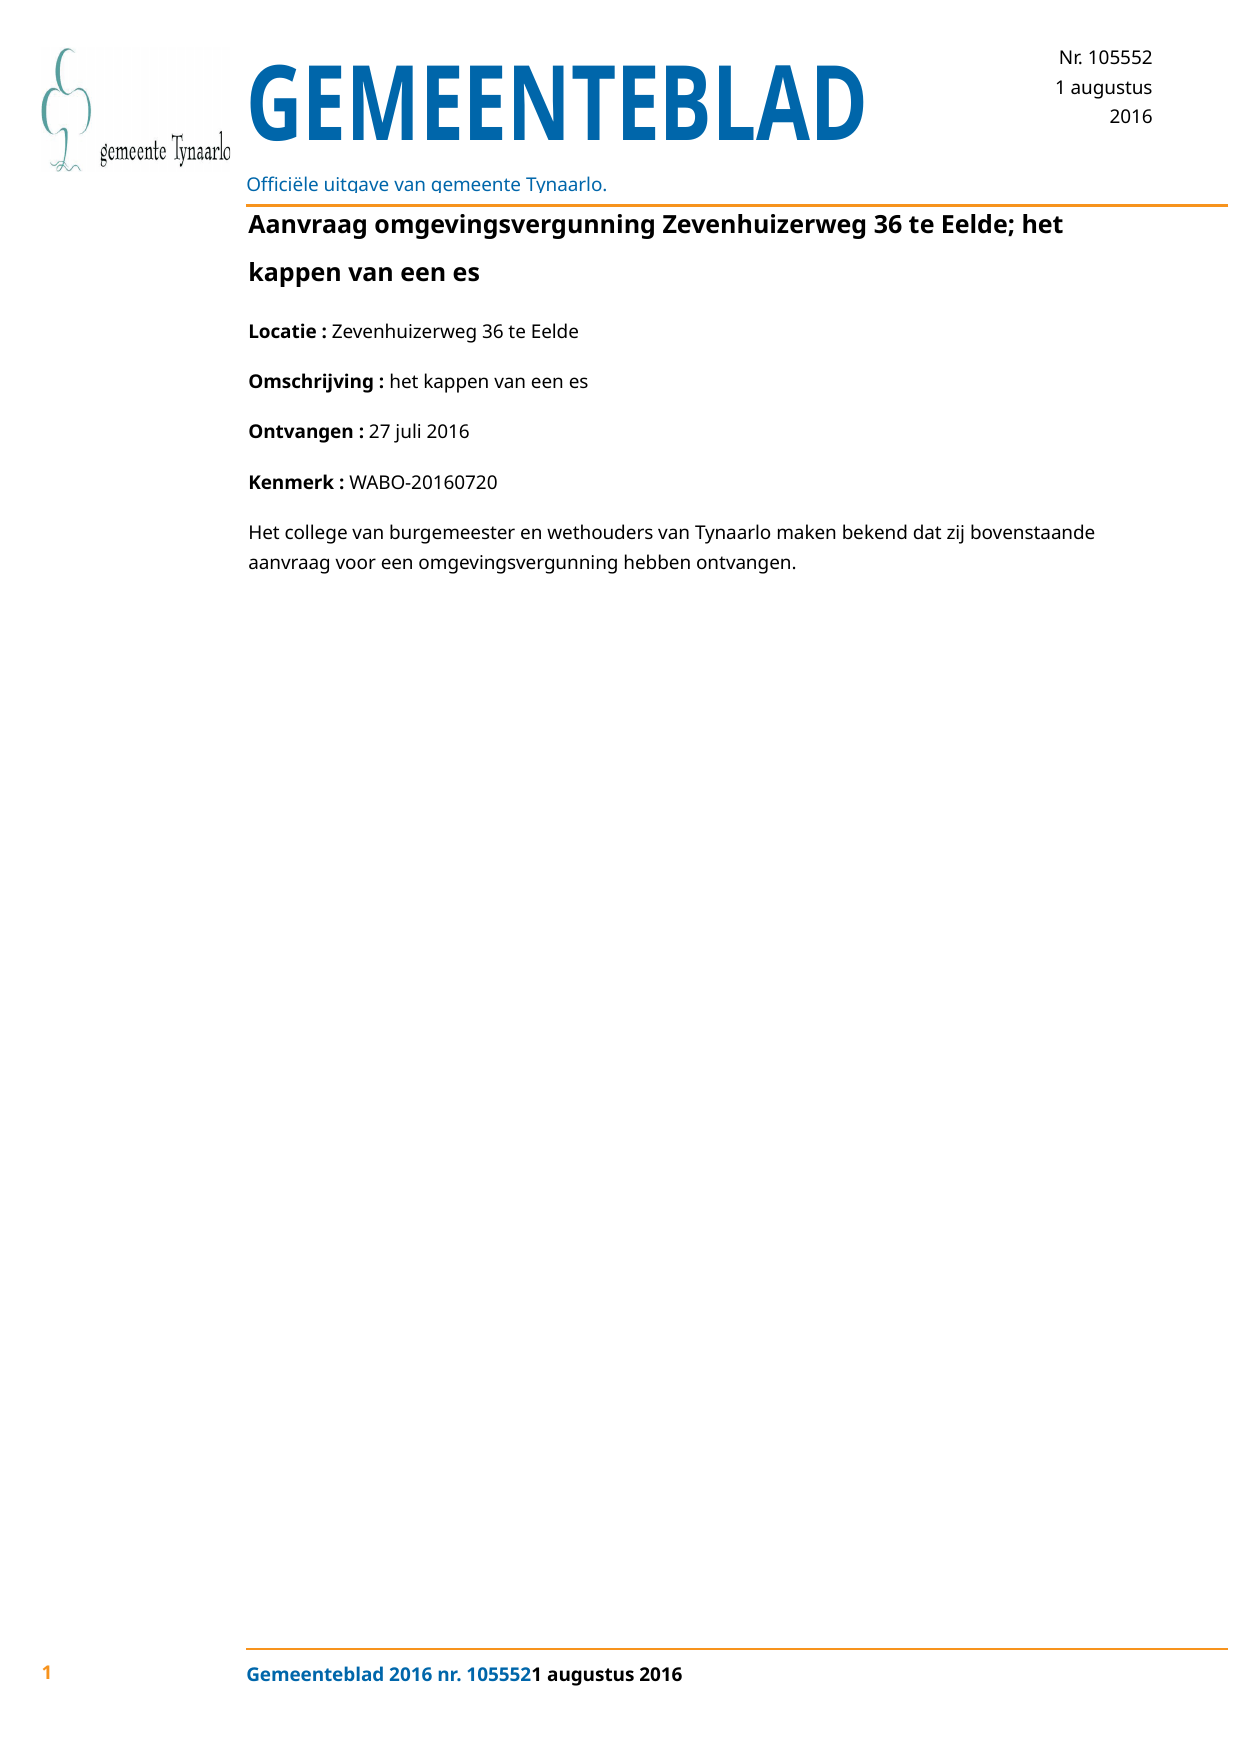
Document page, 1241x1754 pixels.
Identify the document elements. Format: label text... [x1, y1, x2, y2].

picture [41, 47, 231, 172]
text Ontvangen : 27 juli 2016 [248, 419, 1152, 444]
text Kenmerk : WABO-20160720 [248, 469, 1152, 495]
text Locatie : Zevenhuizerweg 36 te Eelde [248, 318, 1152, 344]
text Aanvraag omgevingsvergunning Zevenhuizerweg 36 te Eelde; het kappen van een es [248, 207, 1152, 288]
text Het college van burgemeester en wethouders van Tynaarlo maken bekend dat zij bovenstaande aanvraag voor een omgevingsvergunning hebben ontvangen. [248, 519, 1152, 575]
text Omschrijving : het kappen van een es [248, 368, 1152, 394]
